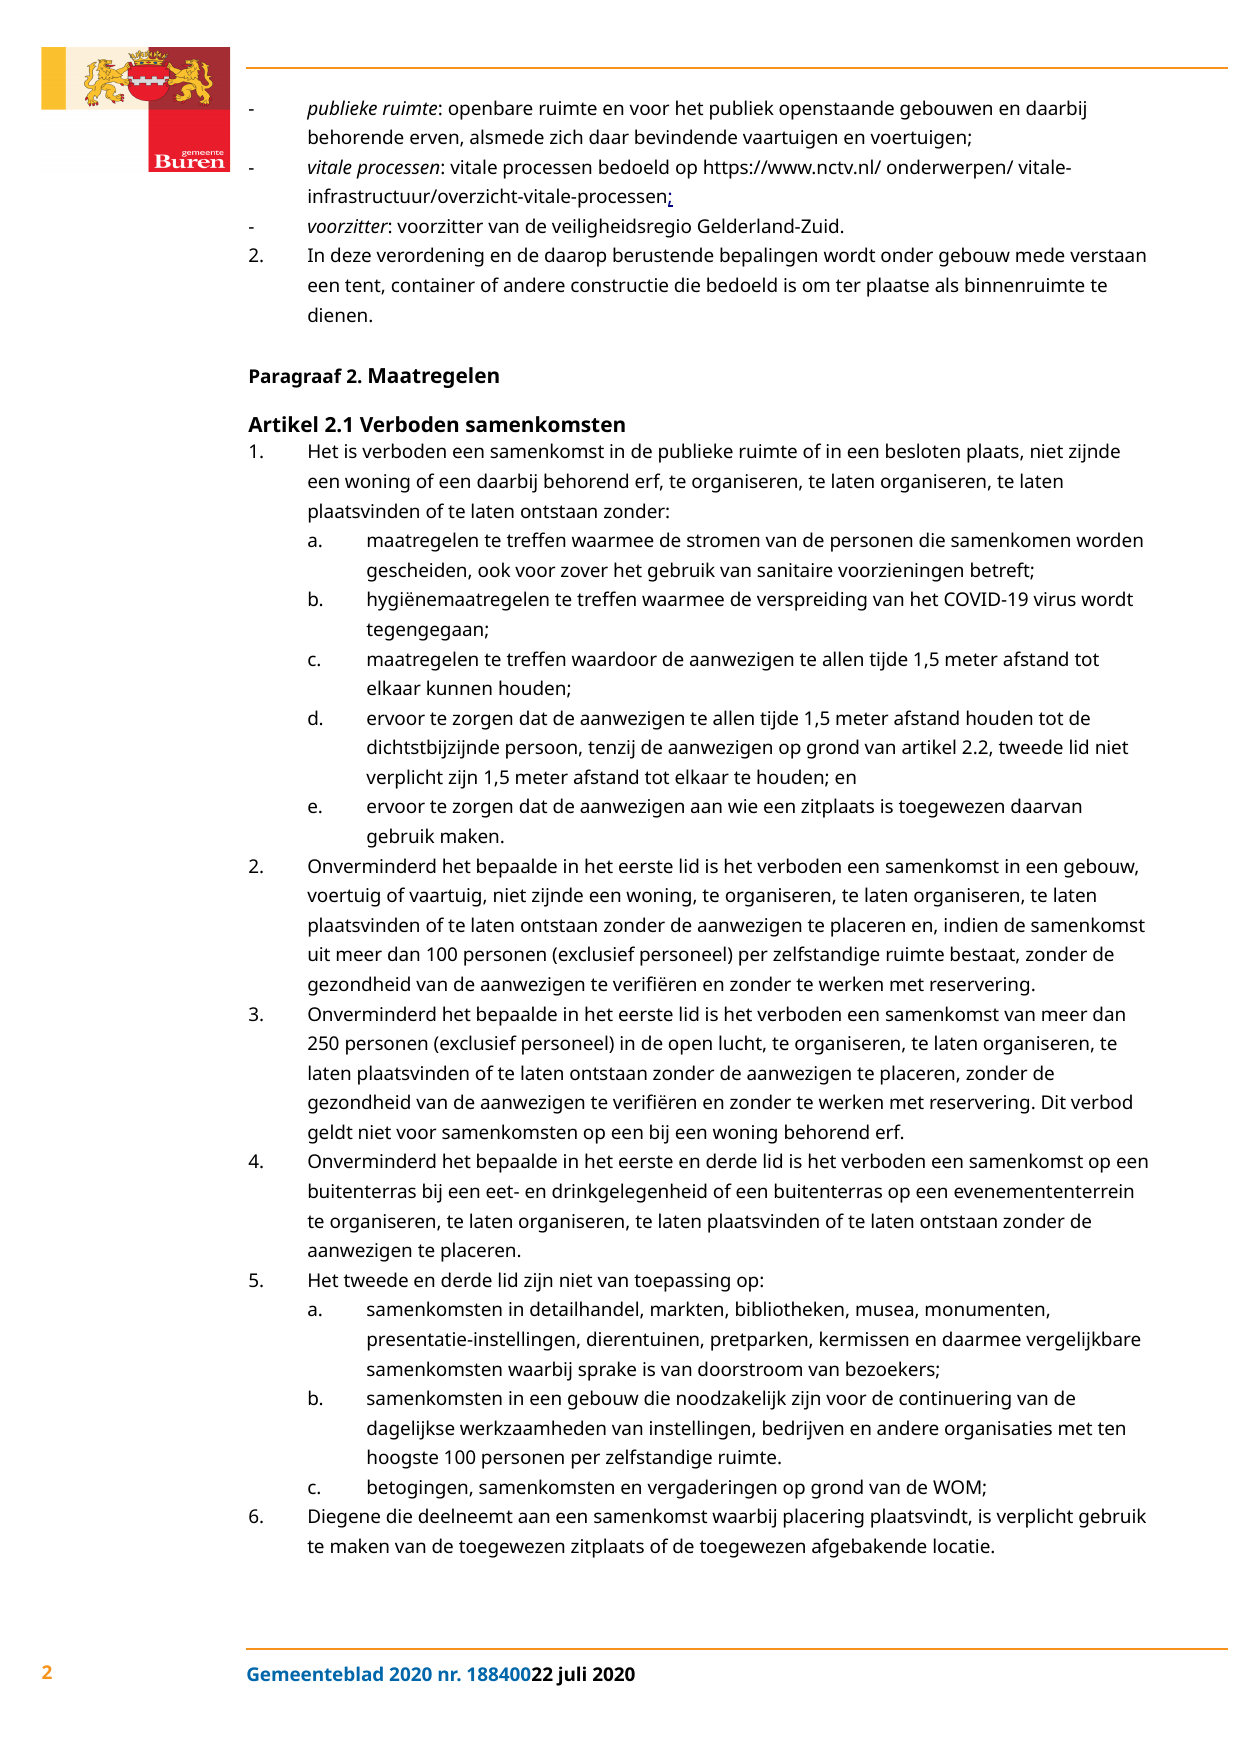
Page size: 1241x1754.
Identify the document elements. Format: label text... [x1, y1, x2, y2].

list maatregelen te treffen waardoor de aanwezigen te allen tijde 1,5 meter afstand tot elkaar kunnen houden; [307, 646, 1152, 701]
list Diegene die deelneemt aan een samenkomst waarbij placering plaatsvindt, is verplicht gebruik te maken van de toegewezen zitplaats of de toegewezen afgebakende locatie. [248, 1504, 1152, 1559]
list voorzitter: voorzitter van de veiligheidsregio Gelderland-Zuid. [248, 213, 1152, 239]
list hygiënemaatregelen te treffen waarmee de verspreiding van het COVID-19 virus wordt tegengegaan; [307, 587, 1152, 642]
picture [41, 47, 231, 172]
list publieke ruimte: openbare ruimte en voor het publiek openstaande gebouwen en daarbij behorende erven, alsmede zich daar bevindende vaartuigen en voertuigen; [248, 95, 1152, 150]
list ervoor te zorgen dat de aanwezigen te allen tijde 1,5 meter afstand houden tot de dichtstbijzijnde persoon, tenzij de aanwezigen op grond van artikel 2.2, tweede lid niet verplicht zijn 1,5 meter afstand tot elkaar te houden; en [307, 705, 1152, 790]
list Onverminderd het bepaalde in het eerste en derde lid is het verboden een samenkomst op een buitenterras bij een eet- en drinkgelegenheid of een buitenterras op een evenemententerrein te organiseren, te laten organiseren, te laten plaatsvinden of te laten ontstaan zonder de aanwezigen te placeren. [248, 1149, 1152, 1263]
list betogingen, samenkomsten en vergaderingen op grond van de WOM; [307, 1474, 1152, 1500]
list ervoor te zorgen dat de aanwezigen aan wie een zitplaats is toegewezen daarvan gebruik maken. [307, 794, 1152, 849]
list maatregelen te treffen waarmee de stromen van de personen die samenkomen worden gescheiden, ook voor zover het gebruik van sanitaire voorzieningen betreft; [307, 527, 1152, 583]
list samenkomsten in een gebouw die noodzakelijk zijn voor de continuering van de dagelijkse werkzaamheden van instellingen, bedrijven en andere organisaties met ten hoogste 100 personen per zelfstandige ruimte. [307, 1385, 1152, 1470]
list samenkomsten in detailhandel, markten, bibliotheken, musea, monumenten, presentatie-instellingen, dierentuinen, pretparken, kermissen en daarmee vergelijkbare samenkomsten waarbij sprake is van doorstroom van bezoekers; [307, 1297, 1152, 1382]
list Onverminderd het bepaalde in het eerste lid is het verboden een samenkomst van meer dan 250 personen (exclusief personeel) in de open lucht, te organiseren, te laten organiseren, te laten plaatsvinden of te laten ontstaan zonder de aanwezigen te placeren, zonder de gezondheid van de aanwezigen te verifiëren en zonder te werken met reservering. Dit verbod geldt niet voor samenkomsten op een bij een woning behorend erf. [248, 1001, 1152, 1145]
list vitale processen: vitale processen bedoeld op https://www.nctv.nl/ onderwerpen/ vitale-infrastructuur/overzicht-vitale-processen; [248, 154, 1152, 209]
list Het tweede en derde lid zijn niet van toepassing op: [248, 1267, 1152, 1293]
list Onverminderd het bepaalde in het eerste lid is het verboden een samenkomst in een gebouw, voertuig of vaartuig, niet zijnde een woning, te organiseren, te laten organiseren, te laten plaatsvinden of te laten ontstaan zonder de aanwezigen te placeren en, indien de samenkomst uit meer dan 100 personen (exclusief personeel) per zelfstandige ruimte bestaat, zonder de gezondheid van de aanwezigen te verifiëren en zonder te werken met reservering. [248, 853, 1152, 997]
text Paragraaf 2. Maatregelen [248, 361, 1152, 389]
list Het is verboden een samenkomst in de publieke ruimte of in een besloten plaats, niet zijnde een woning of een daarbij behorend erf, te organiseren, te laten organiseren, te laten plaatsvinden of te laten ontstaan zonder: [248, 439, 1152, 524]
list In deze verordening en de daarop berustende bepalingen wordt onder gebouw mede verstaan een tent, container of andere constructie die bedoeld is om ter plaatse als binnenruimte te dienen. [248, 243, 1152, 328]
text Artikel 2.1 Verboden samenkomsten [248, 410, 1152, 439]
